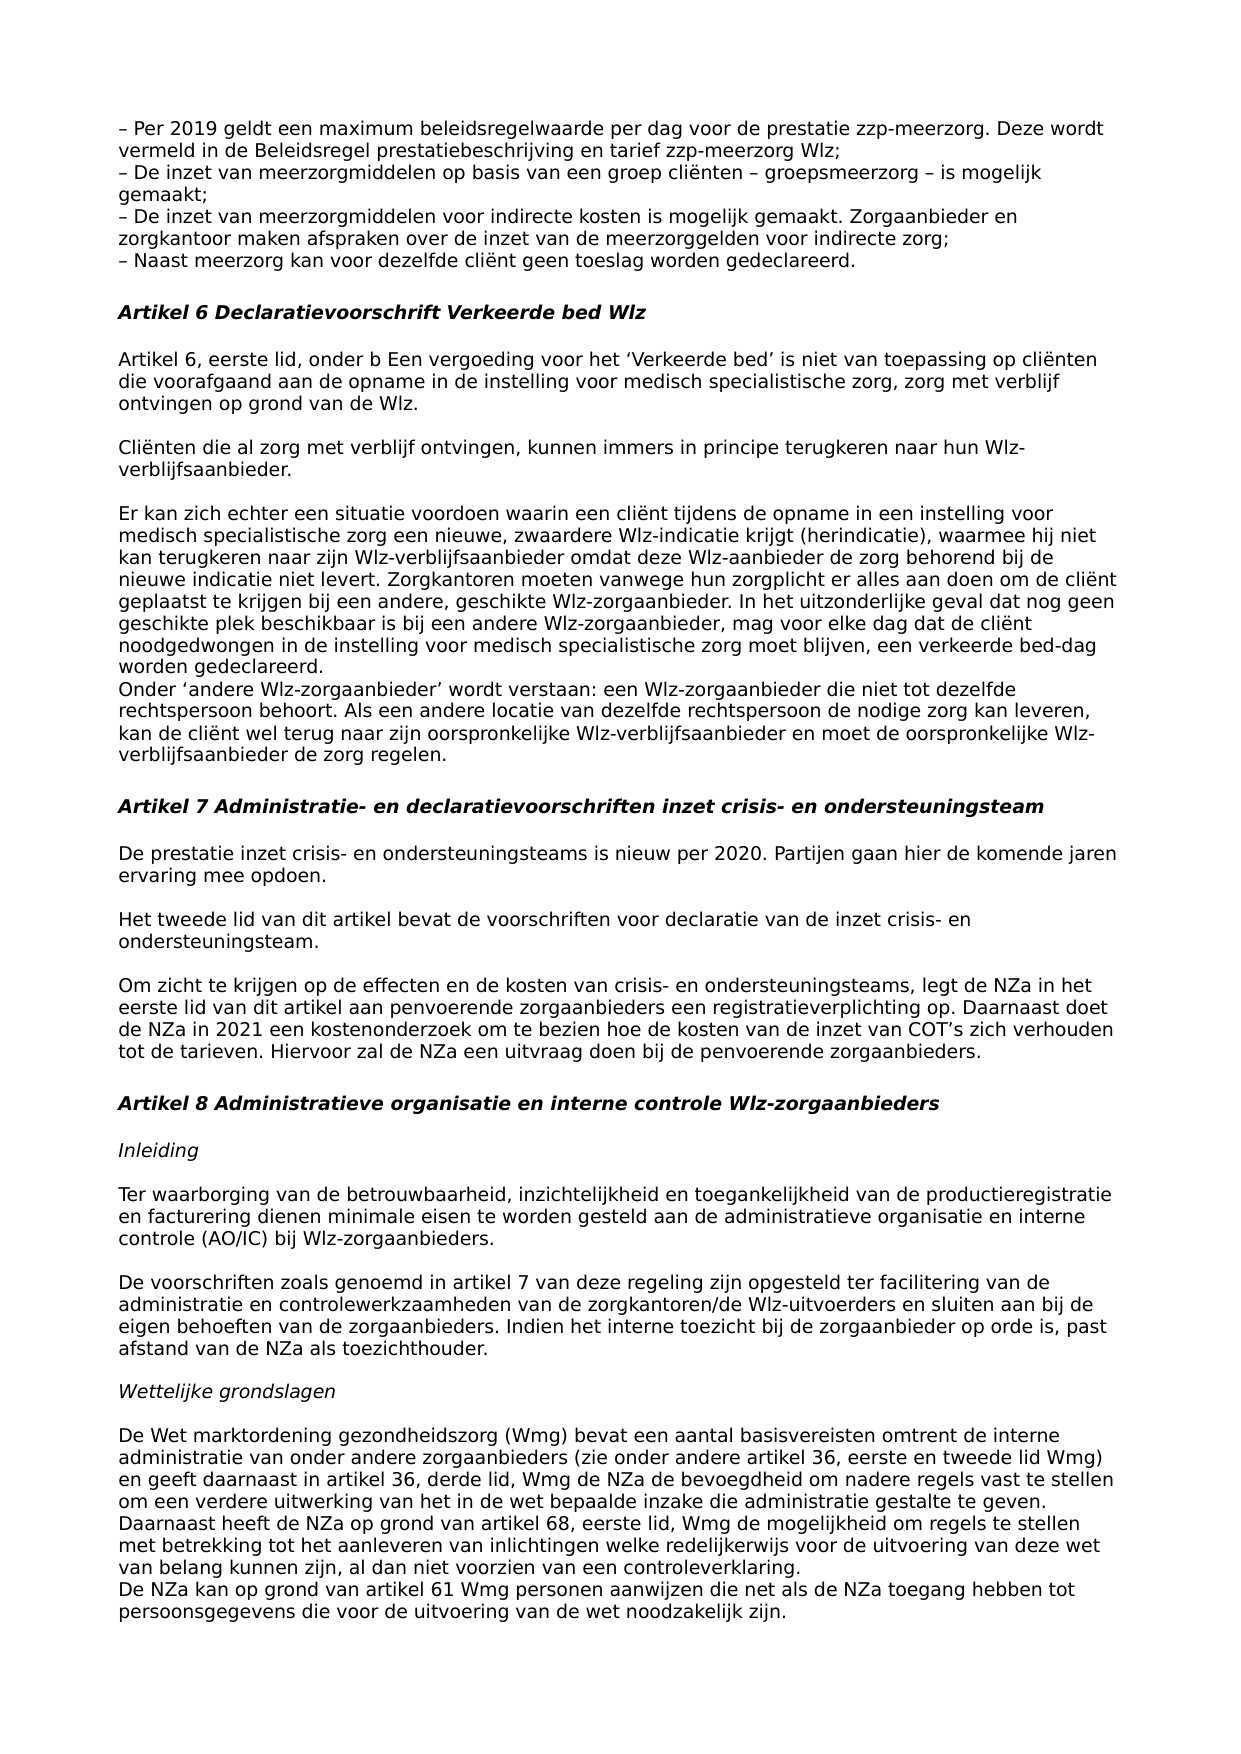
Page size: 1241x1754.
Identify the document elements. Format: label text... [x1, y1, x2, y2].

text Cliënten die al zorg met verblijf ontvingen, kunnen immers in principe terugkeren naar hun Wlz-verblijfsaanbieder. [118, 437, 1122, 481]
subtitle Artikel 6 Declaratievoorschrift Verkeerde bed Wlz [118, 302, 1122, 324]
text Om zicht te krijgen op de effecten en de kosten van crisis- en ondersteuningsteams, legt de NZa in het eerste lid van dit artikel aan penvoerende zorgaanbieders een registratieverplichting op. Daarnaast doet de NZa in 2021 een kostenonderzoek om te bezien hoe de kosten van de inzet van COT’s zich verhouden tot de tarieven. Hiervoor zal de NZa een uitvraag doen bij de penvoerende zorgaanbieders. [118, 975, 1122, 1063]
text Het tweede lid van dit artikel bevat de voorschriften voor declaratie van de inzet crisis- en ondersteuningsteam. [118, 909, 1122, 953]
text Artikel 6, eerste lid, onder b Een vergoeding voor het ‘Verkeerde bed’ is niet van toepassing op cliënten die voorafgaand aan de opname in de instelling voor medisch specialistische zorg, zorg met verblijf ontvingen op grond van de Wlz. [118, 349, 1122, 415]
text Ter waarborging van de betrouwbaarheid, inzichtelijkheid en toegankelijkheid van de productieregistratie en facturering dienen minimale eisen te worden gesteld aan de administratieve organisatie en interne controle (AO/IC) bij Wlz-zorgaanbieders. [118, 1184, 1122, 1250]
text De prestatie inzet crisis- en ondersteuningsteams is nieuw per 2020. Partijen gaan hier de komende jaren ervaring mee opdoen. [118, 843, 1122, 887]
subtitle Artikel 7 Administratie- en declaratievoorschriften inzet crisis- en ondersteuningsteam [118, 796, 1122, 818]
subtitle Inleiding [118, 1140, 1122, 1162]
text – De inzet van meerzorgmiddelen voor indirecte kosten is mogelijk gemaakt. Zorgaanbieder en zorgkantoor maken afspraken over de inzet van de meerzorggelden voor indirecte zorg; [118, 206, 1122, 250]
subtitle Artikel 8 Administratieve organisatie en interne controle Wlz-zorgaanbieders [118, 1093, 1122, 1115]
subtitle Wettelijke grondslagen [118, 1381, 1122, 1403]
text – Naast meerzorg kan voor dezelfde cliënt geen toeslag worden gedeclareerd. [118, 250, 1122, 272]
text De voorschriften zoals genoemd in artikel 7 van deze regeling zijn opgesteld ter facilitering van de administratie en controlewerkzaamheden van de zorgkantoren/de Wlz-uitvoerders en sluiten aan bij de eigen behoeften van de zorgaanbieders. Indien het interne toezicht bij de zorgaanbieder op orde is, past afstand van de NZa als toezichthouder. [118, 1272, 1122, 1359]
text Er kan zich echter een situatie voordoen waarin een cliënt tijdens de opname in een instelling voor medisch specialistische zorg een nieuwe, zwaardere Wlz-indicatie krijgt (herindicatie), waarmee hij niet kan terugkeren naar zijn Wlz-verblijfsaanbieder omdat deze Wlz-aanbieder de zorg behorend bij de nieuwe indicatie niet levert. Zorgkantoren moeten vanwege hun zorgplicht er alles aan doen om de cliënt geplaatst te krijgen bij een andere, geschikte Wlz-zorgaanbieder. In het uitzonderlijke geval dat nog geen geschikte plek beschikbaar is bij een andere Wlz-zorgaanbieder, mag voor elke dag dat de cliënt noodgedwongen in de instelling voor medisch specialistische zorg moet blijven, een verkeerde bed-dag worden gedeclareerd. [118, 503, 1122, 678]
text Daarnaast heeft de NZa op grond van artikel 68, eerste lid, Wmg de mogelijkheid om regels te stellen met betrekking tot het aanleveren van inlichtingen welke redelijkerwijs voor de uitvoering van deze wet van belang kunnen zijn, al dan niet voorzien van een controleverklaring. [118, 1513, 1122, 1579]
text – Per 2019 geldt een maximum beleidsregelwaarde per dag voor de prestatie zzp-meerzorg. Deze wordt vermeld in de Beleidsregel prestatiebeschrijving en tarief zzp-meerzorg Wlz; [118, 118, 1122, 162]
text Onder ‘andere Wlz-zorgaanbieder’ wordt verstaan: een Wlz-zorgaanbieder die niet tot dezelfde rechtspersoon behoort. Als een andere locatie van dezelfde rechtspersoon de nodige zorg kan leveren, kan de cliënt wel terug naar zijn oorspronkelijke Wlz-verblijfsaanbieder en moet de oorspronkelijke Wlz-verblijfsaanbieder de zorg regelen. [118, 678, 1122, 766]
text – De inzet van meerzorgmiddelen op basis van een groep cliënten – groepsmeerzorg – is mogelijk gemaakt; [118, 162, 1122, 206]
text De Wet marktordening gezondheidszorg (Wmg) bevat een aantal basisvereisten omtrent de interne administratie van onder andere zorgaanbieders (zie onder andere artikel 36, eerste en tweede lid Wmg) en geeft daarnaast in artikel 36, derde lid, Wmg de NZa de bevoegdheid om nadere regels vast te stellen om een verdere uitwerking van het in de wet bepaalde inzake die administratie gestalte te geven. [118, 1425, 1122, 1513]
text De NZa kan op grond van artikel 61 Wmg personen aanwijzen die net als de NZa toegang hebben tot persoonsgegevens die voor de uitvoering van de wet noodzakelijk zijn. [118, 1579, 1122, 1623]
